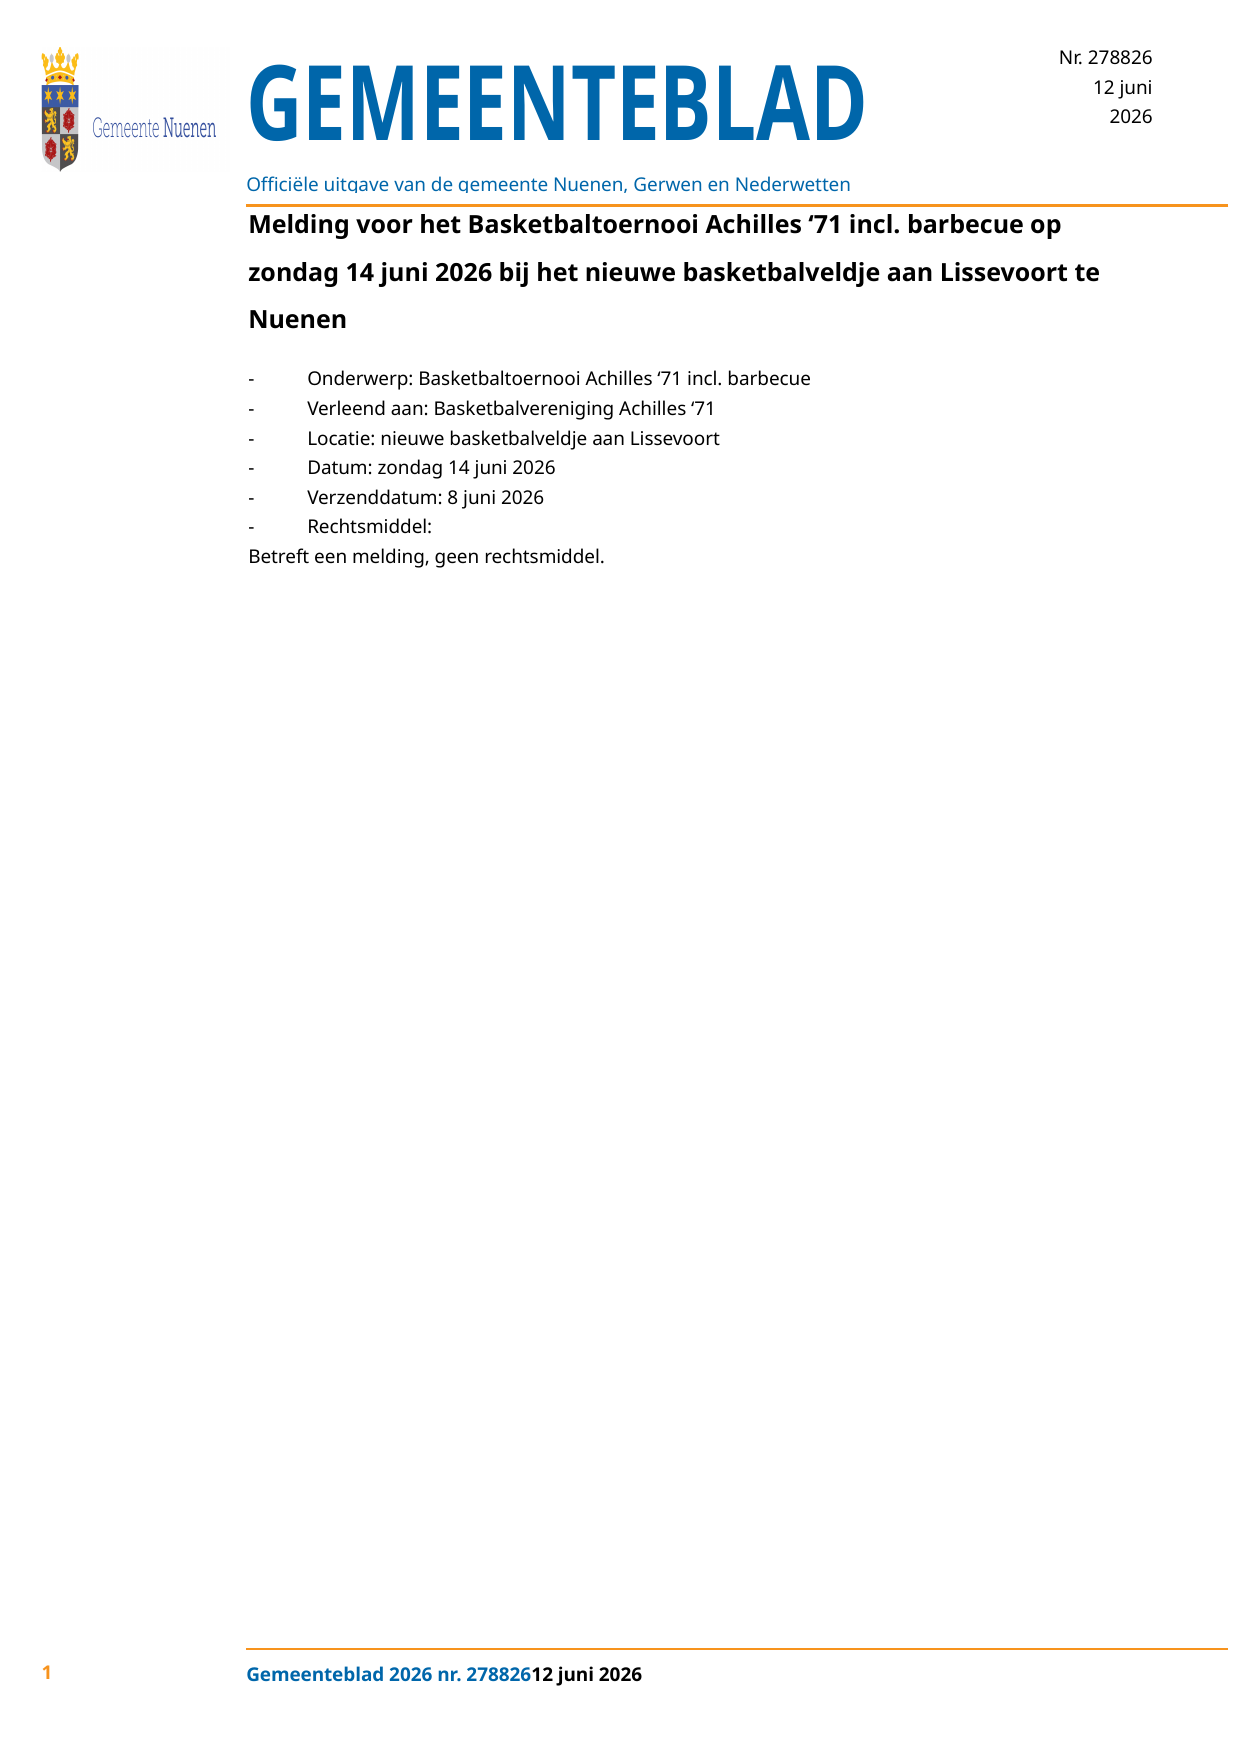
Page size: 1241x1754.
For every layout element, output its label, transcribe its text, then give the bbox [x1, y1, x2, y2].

list Locatie: nieuwe basketbalveldje aan Lissevoort [248, 425, 1152, 450]
picture [41, 47, 231, 172]
list Datum: zondag 14 juni 2026 [248, 454, 1152, 480]
text Betreft een melding, geen rechtsmiddel. [248, 543, 1152, 569]
list Rechtsmiddel: [248, 513, 1152, 539]
list Onderwerp: Basketbaltoernooi Achilles ‘71 incl. barbecue [248, 366, 1152, 391]
text Melding voor het Basketbaltoernooi Achilles ‘71 incl. barbecue op zondag 14 juni 2026 bij het nieuwe basketbalveldje aan Lissevoort te Nuenen [248, 207, 1152, 336]
list Verleend aan: Basketbalvereniging Achilles ‘71 [248, 395, 1152, 421]
list Verzenddatum: 8 juni 2026 [248, 484, 1152, 509]
